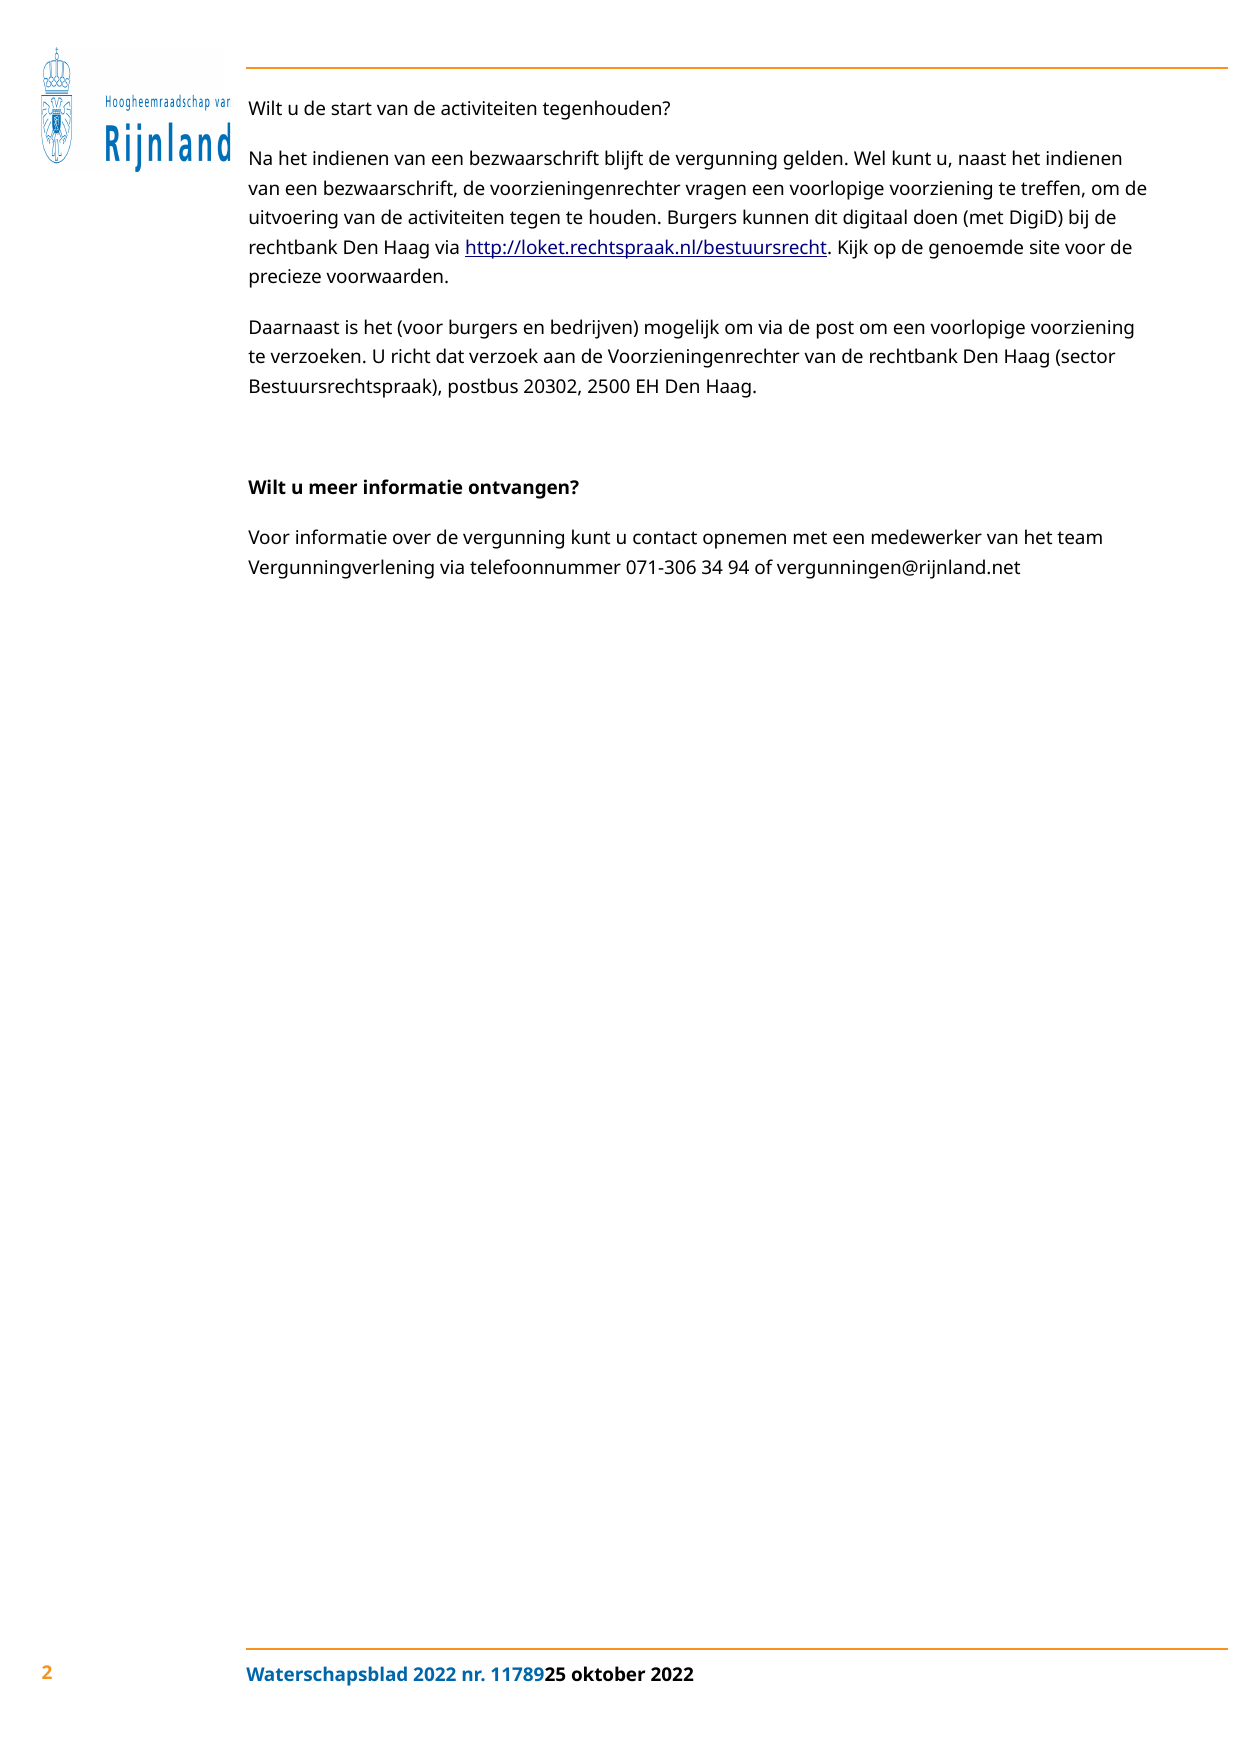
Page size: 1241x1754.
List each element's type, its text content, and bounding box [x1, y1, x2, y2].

text Voor informatie over de vergunning kunt u contact opnemen met een medewerker van het team Vergunningverlening via telefoonnummer 071-306 34 94 of vergunningen@rijnland.net [248, 524, 1152, 580]
picture [41, 47, 231, 172]
text Wilt u de start van de activiteiten tegenhouden? [248, 95, 1152, 121]
text Daarnaast is het (voor burgers en bedrijven) mogelijk om via de post om een voorlopige voorziening te verzoeken. U richt dat verzoek aan de Voorzieningenrechter van de rechtbank Den Haag (sector Bestuursrechtspraak), postbus 20302, 2500 EH Den Haag. [248, 314, 1152, 399]
text Na het indienen van een bezwaarschrift blijft de vergunning gelden. Wel kunt u, naast het indienen van een bezwaarschrift, de voorzieningenrechter vragen een voorlopige voorziening te treffen, om de uitvoering van de activiteiten tegen te houden. Burgers kunnen dit digitaal doen (met DigiD) bij de rechtbank Den Haag via http://loket.rechtspraak.nl/bestuursrecht. Kijk op de genoemde site voor de precieze voorwaarden. [248, 145, 1152, 289]
text Wilt u meer informatie ontvangen? [248, 474, 1152, 500]
